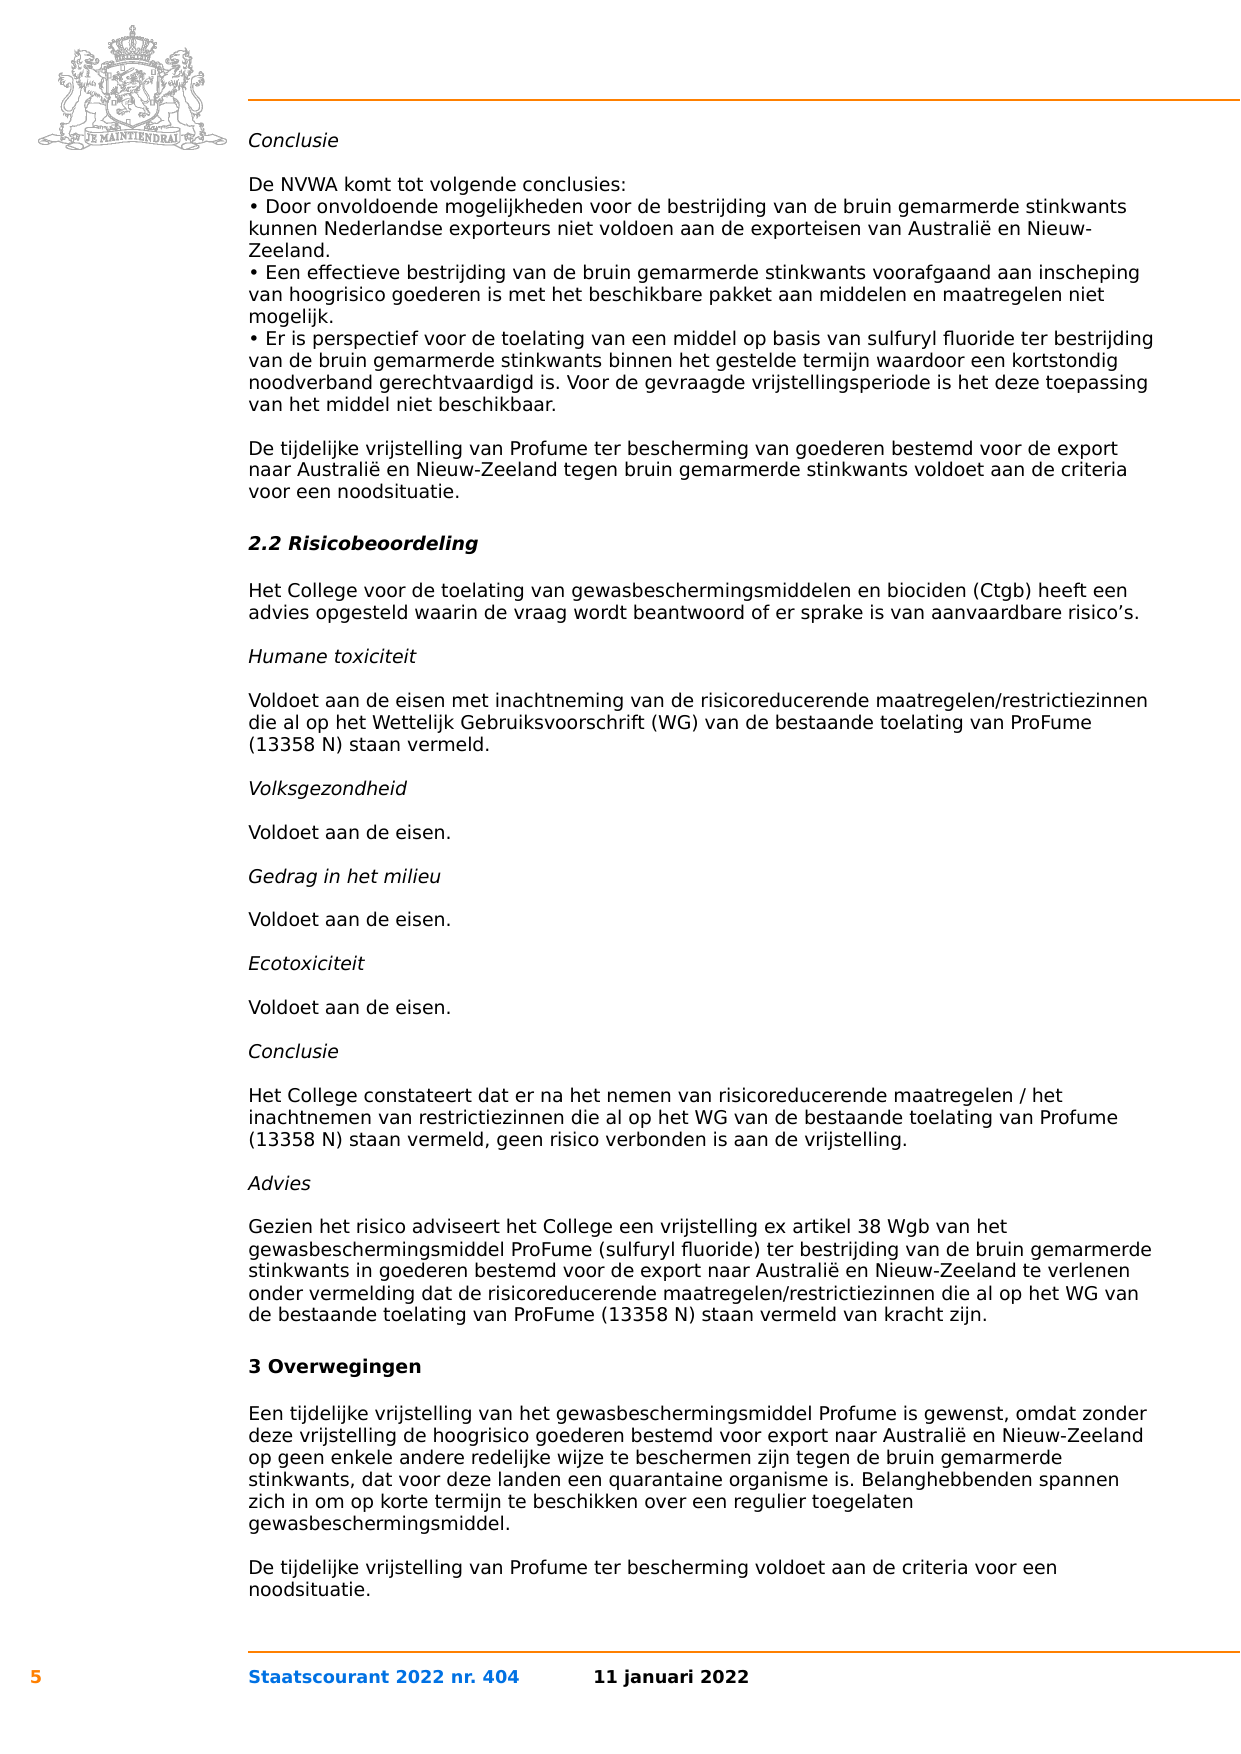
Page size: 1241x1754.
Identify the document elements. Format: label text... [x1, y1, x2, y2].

subtitle Gedrag in het milieu [248, 866, 1163, 887]
text Het College voor de toelating van gewasbeschermingsmiddelen en biociden (Ctgb) heeft een advies opgesteld waarin de vraag wordt beantwoord of er sprake is van aanvaardbare risico’s. [248, 580, 1163, 624]
text Voldoet aan de eisen. [248, 997, 1163, 1019]
subtitle 2.2 Risicobeoordeling [248, 533, 1163, 555]
text De tijdelijke vrijstelling van Profume ter bescherming van goederen bestemd voor de export naar Australië en Nieuw-Zeeland tegen bruin gemarmerde stinkwants voldoet aan de criteria voor een noodsituatie. [248, 437, 1163, 503]
picture [38, 25, 227, 150]
subtitle Volksgezondheid [248, 778, 1163, 800]
text Voldoet aan de eisen met inachtneming van de risicoreducerende maatregelen/restrictiezinnen die al op het Wettelijk Gebruiksvoorschrift (WG) van de bestaande toelating van ProFume (13358 N) staan vermeld. [248, 690, 1163, 756]
subtitle 3 Overwegingen [248, 1356, 1163, 1378]
text • Er is perspectief voor de toelating van een middel op basis van sulfuryl fluoride ter bestrijding van de bruin gemarmerde stinkwants binnen het gestelde termijn waardoor een kortstondig noodverband gerechtvaardigd is. Voor de gevraagde vrijstellingsperiode is het deze toepassing van het middel niet beschikbaar. [248, 328, 1163, 416]
text Gezien het risico adviseert het College een vrijstelling ex artikel 38 Wgb van het gewasbeschermingsmiddel ProFume (sulfuryl fluoride) ter bestrijding van de bruin gemarmerde stinkwants in goederen bestemd voor de export naar Australië en Nieuw-Zeeland te verlenen onder vermelding dat de risicoreducerende maatregelen/restrictiezinnen die al op het WG van de bestaande toelating van ProFume (13358 N) staan vermeld van kracht zijn. [248, 1216, 1163, 1326]
text • Een effectieve bestrijding van de bruin gemarmerde stinkwants voorafgaand aan inscheping van hoogrisico goederen is met het beschikbare pakket aan middelen en maatregelen niet mogelijk. [248, 262, 1163, 328]
subtitle Conclusie [248, 130, 1163, 152]
text De tijdelijke vrijstelling van Profume ter bescherming voldoet aan de criteria voor een noodsituatie. [248, 1557, 1163, 1601]
subtitle Conclusie [248, 1041, 1163, 1063]
text Voldoet aan de eisen. [248, 909, 1163, 931]
subtitle Advies [248, 1173, 1163, 1194]
subtitle Humane toxiciteit [248, 646, 1163, 668]
text Het College constateert dat er na het nemen van risicoreducerende maatregelen / het inachtnemen van restrictiezinnen die al op het WG van de bestaande toelating van Profume (13358 N) staan vermeld, geen risico verbonden is aan de vrijstelling. [248, 1085, 1163, 1151]
text • Door onvoldoende mogelijkheden voor de bestrijding van de bruin gemarmerde stinkwants kunnen Nederlandse exporteurs niet voldoen aan de exporteisen van Australië en Nieuw-Zeeland. [248, 196, 1163, 262]
subtitle Ecotoxiciteit [248, 953, 1163, 975]
text Voldoet aan de eisen. [248, 822, 1163, 844]
text De NVWA komt tot volgende conclusies: [248, 174, 1163, 196]
text Een tijdelijke vrijstelling van het gewasbeschermingsmiddel Profume is gewenst, omdat zonder deze vrijstelling de hoogrisico goederen bestemd voor export naar Australië en Nieuw-Zeeland op geen enkele andere redelijke wijze te beschermen zijn tegen de bruin gemarmerde stinkwants, dat voor deze landen een quarantaine organisme is. Belanghebbenden spannen zich in om op korte termijn te beschikken over een regulier toegelaten gewasbeschermingsmiddel. [248, 1403, 1163, 1535]
